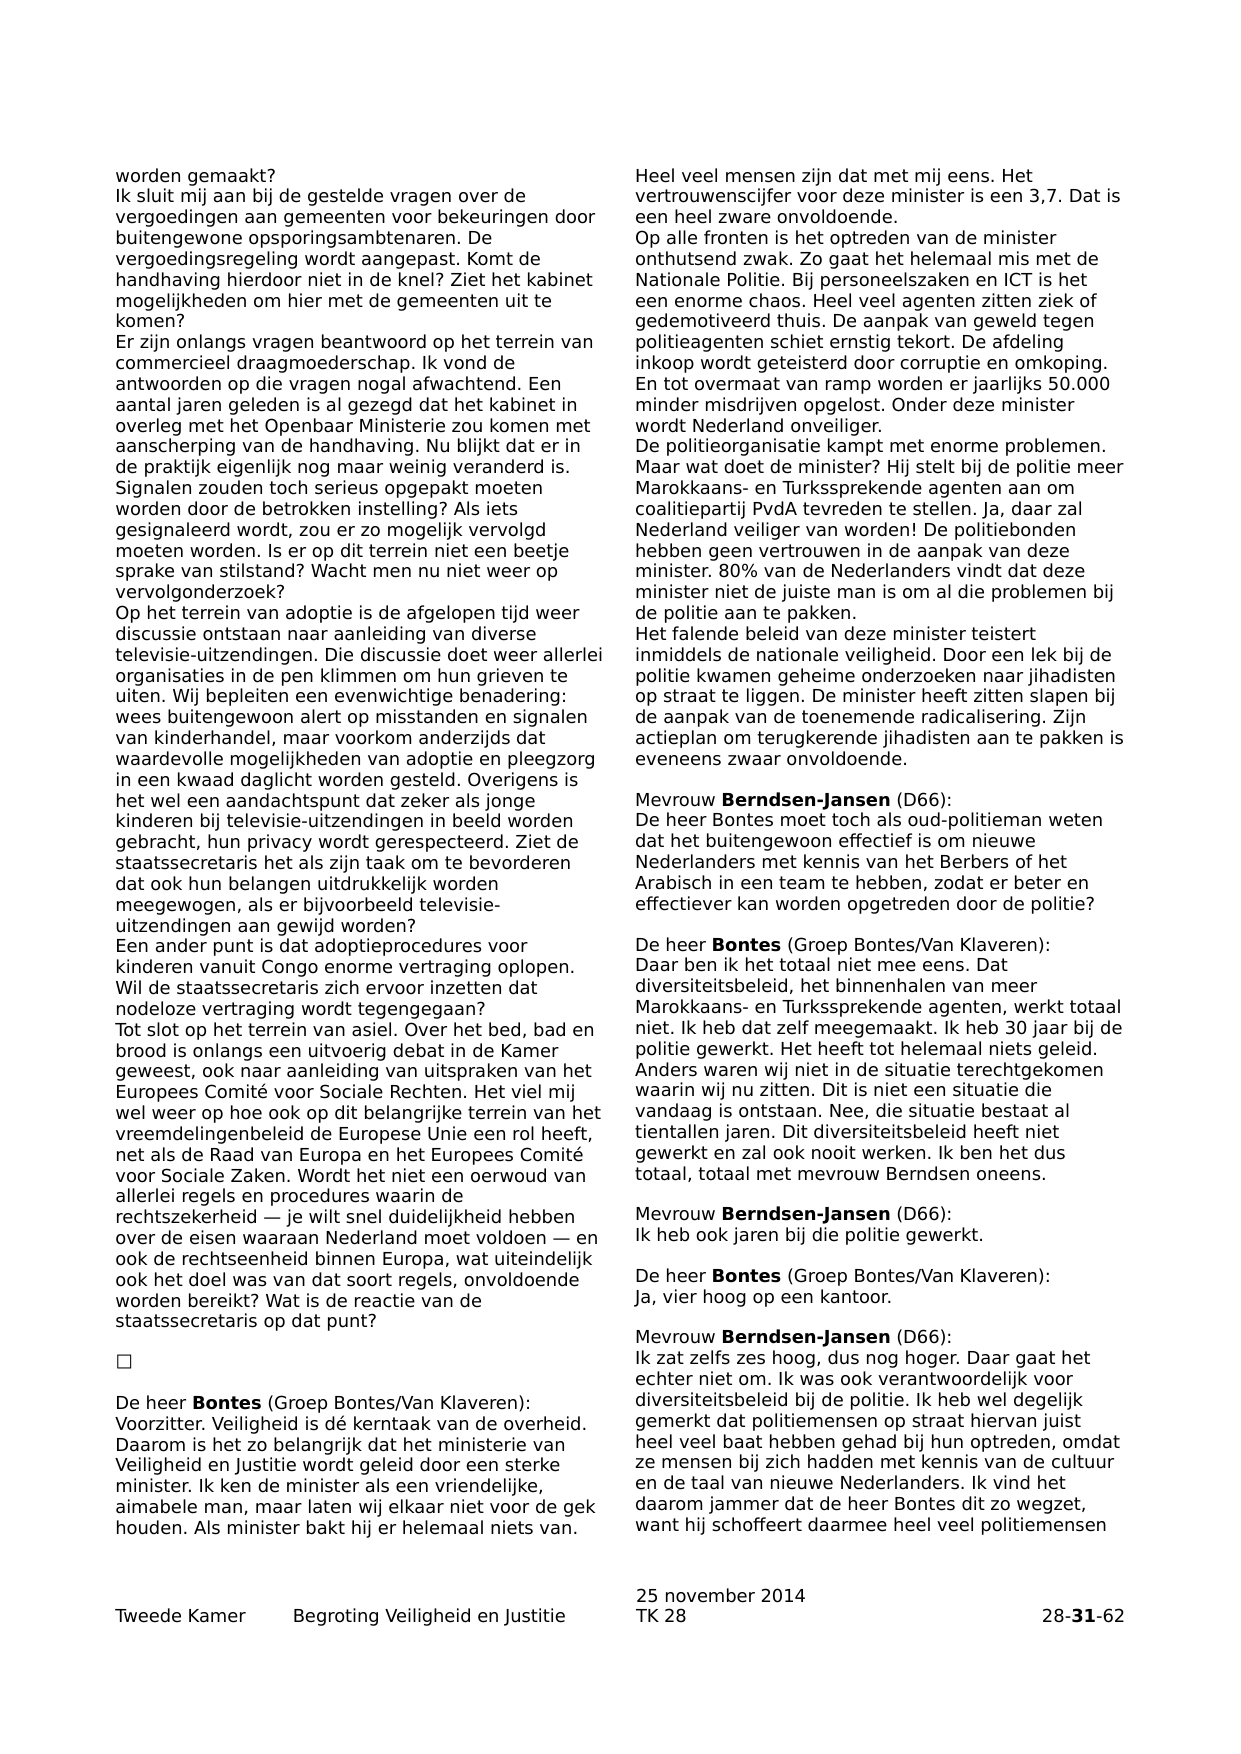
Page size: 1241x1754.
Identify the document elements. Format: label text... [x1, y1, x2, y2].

text De heer Bontes (Groep Bontes/Van Klaveren): [115, 1393, 605, 1413]
text ⬜ [115, 1352, 605, 1373]
text Op alle fronten is het optreden van de minister onthutsend zwak. Zo gaat het helemaal mis met de Nationale Politie. Bij personeelszaken en ICT is het een enorme chaos. Heel veel agenten zitten ziek of gedemotiveerd thuis. De aanpak van geweld tegen politieagenten schiet ernstig tekort. De afdeling inkoop wordt geteisterd door corruptie en omkoping. En tot overmaat van ramp worden er jaarlijks 50.000 minder misdrijven opgelost. Onder deze minister wordt Nederland onveiliger. [635, 228, 1125, 436]
text Ja, vier hoog op een kantoor. [635, 1287, 1125, 1307]
text Daar ben ik het totaal niet mee eens. Dat diversiteitsbeleid, het binnenhalen van meer Marokkaans- en Turkssprekende agenten, werkt totaal niet. Ik heb dat zelf meegemaakt. Ik heb 30 jaar bij de politie gewerkt. Het heeft tot helemaal niets geleid. Anders waren wij niet in de situatie terechtgekomen waarin wij nu zitten. Dit is niet een situatie die vandaag is ontstaan. Nee, die situatie bestaat al tientallen jaren. Dit diversiteitsbeleid heeft niet gewerkt en zal ook nooit werken. Ik ben het dus totaal, totaal met mevrouw Berndsen oneens. [635, 955, 1125, 1184]
text worden gemaakt? [115, 165, 605, 186]
text Mevrouw Berndsen-Jansen (D66): [635, 789, 1125, 810]
text De heer Bontes (Groep Bontes/Van Klaveren): [635, 934, 1125, 955]
text De heer Bontes moet toch als oud-politieman weten dat het buitengewoon effectief is om nieuwe Nederlanders met kennis van het Berbers of het Arabisch in een team te hebben, zodat er beter en effectiever kan worden opgetreden door de politie? [635, 810, 1125, 914]
text Er zijn onlangs vragen beantwoord op het terrein van commercieel draagmoederschap. Ik vond de antwoorden op die vragen nogal afwachtend. Een aantal jaren geleden is al gezegd dat het kabinet in overleg met het Openbaar Ministerie zou komen met aanscherping van de handhaving. Nu blijkt dat er in de praktijk eigenlijk nog maar weinig veranderd is. Signalen zouden toch serieus opgepakt moeten worden door de betrokken instelling? Als iets gesignaleerd wordt, zou er zo mogelijk vervolgd moeten worden. Is er op dit terrein niet een beetje sprake van stilstand? Wacht men nu niet weer op vervolgonderzoek? [115, 332, 605, 603]
text Mevrouw Berndsen-Jansen (D66): [635, 1327, 1125, 1348]
text Voorzitter. Veiligheid is dé kerntaak van de overheid. Daarom is het zo belangrijk dat het ministerie van Veiligheid en Justitie wordt geleid door een sterke minister. Ik ken de minister als een vriendelijke, aimabele man, maar laten wij elkaar niet voor de gek houden. Als minister bakt hij er helemaal niets van. [115, 1413, 605, 1538]
text Tot slot op het terrein van asiel. Over het bed, bad en brood is onlangs een uitvoerig debat in de Kamer geweest, ook naar aanleiding van uitspraken van het Europees Comité voor Sociale Rechten. Het viel mij wel weer op hoe ook op dit belangrijke terrein van het vreemdelingenbeleid de Europese Unie een rol heeft, net als de Raad van Europa en het Europees Comité voor Sociale Zaken. Wordt het niet een oerwoud van allerlei regels en procedures waarin de rechtszekerheid — je wilt snel duidelijkheid hebben over de eisen waaraan Nederland moet voldoen — en ook de rechtseenheid binnen Europa, wat uiteindelijk ook het doel was van dat soort regels, onvoldoende worden bereikt? Wat is de reactie van de staatssecretaris op dat punt? [115, 1019, 605, 1332]
text Ik zat zelfs zes hoog, dus nog hoger. Daar gaat het echter niet om. Ik was ook verantwoordelijk voor diversiteitsbeleid bij de politie. Ik heb wel degelijk gemerkt dat politiemensen op straat hiervan juist heel veel baat hebben gehad bij hun optreden, omdat ze mensen bij zich hadden met kennis van de cultuur en de taal van nieuwe Nederlanders. Ik vind het daarom jammer dat de heer Bontes dit zo wegzet, want hij schoffeert daarmee heel veel politiemensen [635, 1348, 1125, 1536]
text Heel veel mensen zijn dat met mij eens. Het vertrouwenscijfer voor deze minister is een 3,7. Dat is een heel zware onvoldoende. [635, 165, 1125, 228]
text Het falende beleid van deze minister teistert inmiddels de nationale veiligheid. Door een lek bij de politie kwamen geheime onderzoeken naar jihadisten op straat te liggen. De minister heeft zitten slapen bij de aanpak van de toenemende radicalisering. Zijn actieplan om terugkerende jihadisten aan te pakken is eveneens zwaar onvoldoende. [635, 624, 1125, 769]
text Ik sluit mij aan bij de gestelde vragen over de vergoedingen aan gemeenten voor bekeuringen door buitengewone opsporingsambtenaren. De vergoedingsregeling wordt aangepast. Komt de handhaving hierdoor niet in de knel? Ziet het kabinet mogelijkheden om hier met de gemeenten uit te komen? [115, 186, 605, 332]
text Op het terrein van adoptie is de afgelopen tijd weer discussie ontstaan naar aanleiding van diverse televisie-uitzendingen. Die discussie doet weer allerlei organisaties in de pen klimmen om hun grieven te uiten. Wij bepleiten een evenwichtige benadering: wees buitengewoon alert op misstanden en signalen van kinderhandel, maar voorkom anderzijds dat waardevolle mogelijkheden van adoptie en pleegzorg in een kwaad daglicht worden gesteld. Overigens is het wel een aandachtspunt dat zeker als jonge kinderen bij televisie-uitzendingen in beeld worden gebracht, hun privacy wordt gerespecteerd. Ziet de staatssecretaris het als zijn taak om te bevorderen dat ook hun belangen uitdrukkelijk worden meegewogen, als er bijvoorbeeld televisie-uitzendingen aan gewijd worden? [115, 603, 605, 936]
text Mevrouw Berndsen-Jansen (D66): [635, 1204, 1125, 1225]
text De politieorganisatie kampt met enorme problemen. Maar wat doet de minister? Hij stelt bij de politie meer Marokkaans- en Turkssprekende agenten aan om coalitiepartij PvdA tevreden te stellen. Ja, daar zal Nederland veiliger van worden! De politiebonden hebben geen vertrouwen in de aanpak van deze minister. 80% van de Nederlanders vindt dat deze minister niet de juiste man is om al die problemen bij de politie aan te pakken. [635, 436, 1125, 624]
text De heer Bontes (Groep Bontes/Van Klaveren): [635, 1266, 1125, 1287]
text Ik heb ook jaren bij die politie gewerkt. [635, 1225, 1125, 1246]
text Een ander punt is dat adoptieprocedures voor kinderen vanuit Congo enorme vertraging oplopen. Wil de staatssecretaris zich ervoor inzetten dat nodeloze vertraging wordt tegengegaan? [115, 936, 605, 1019]
